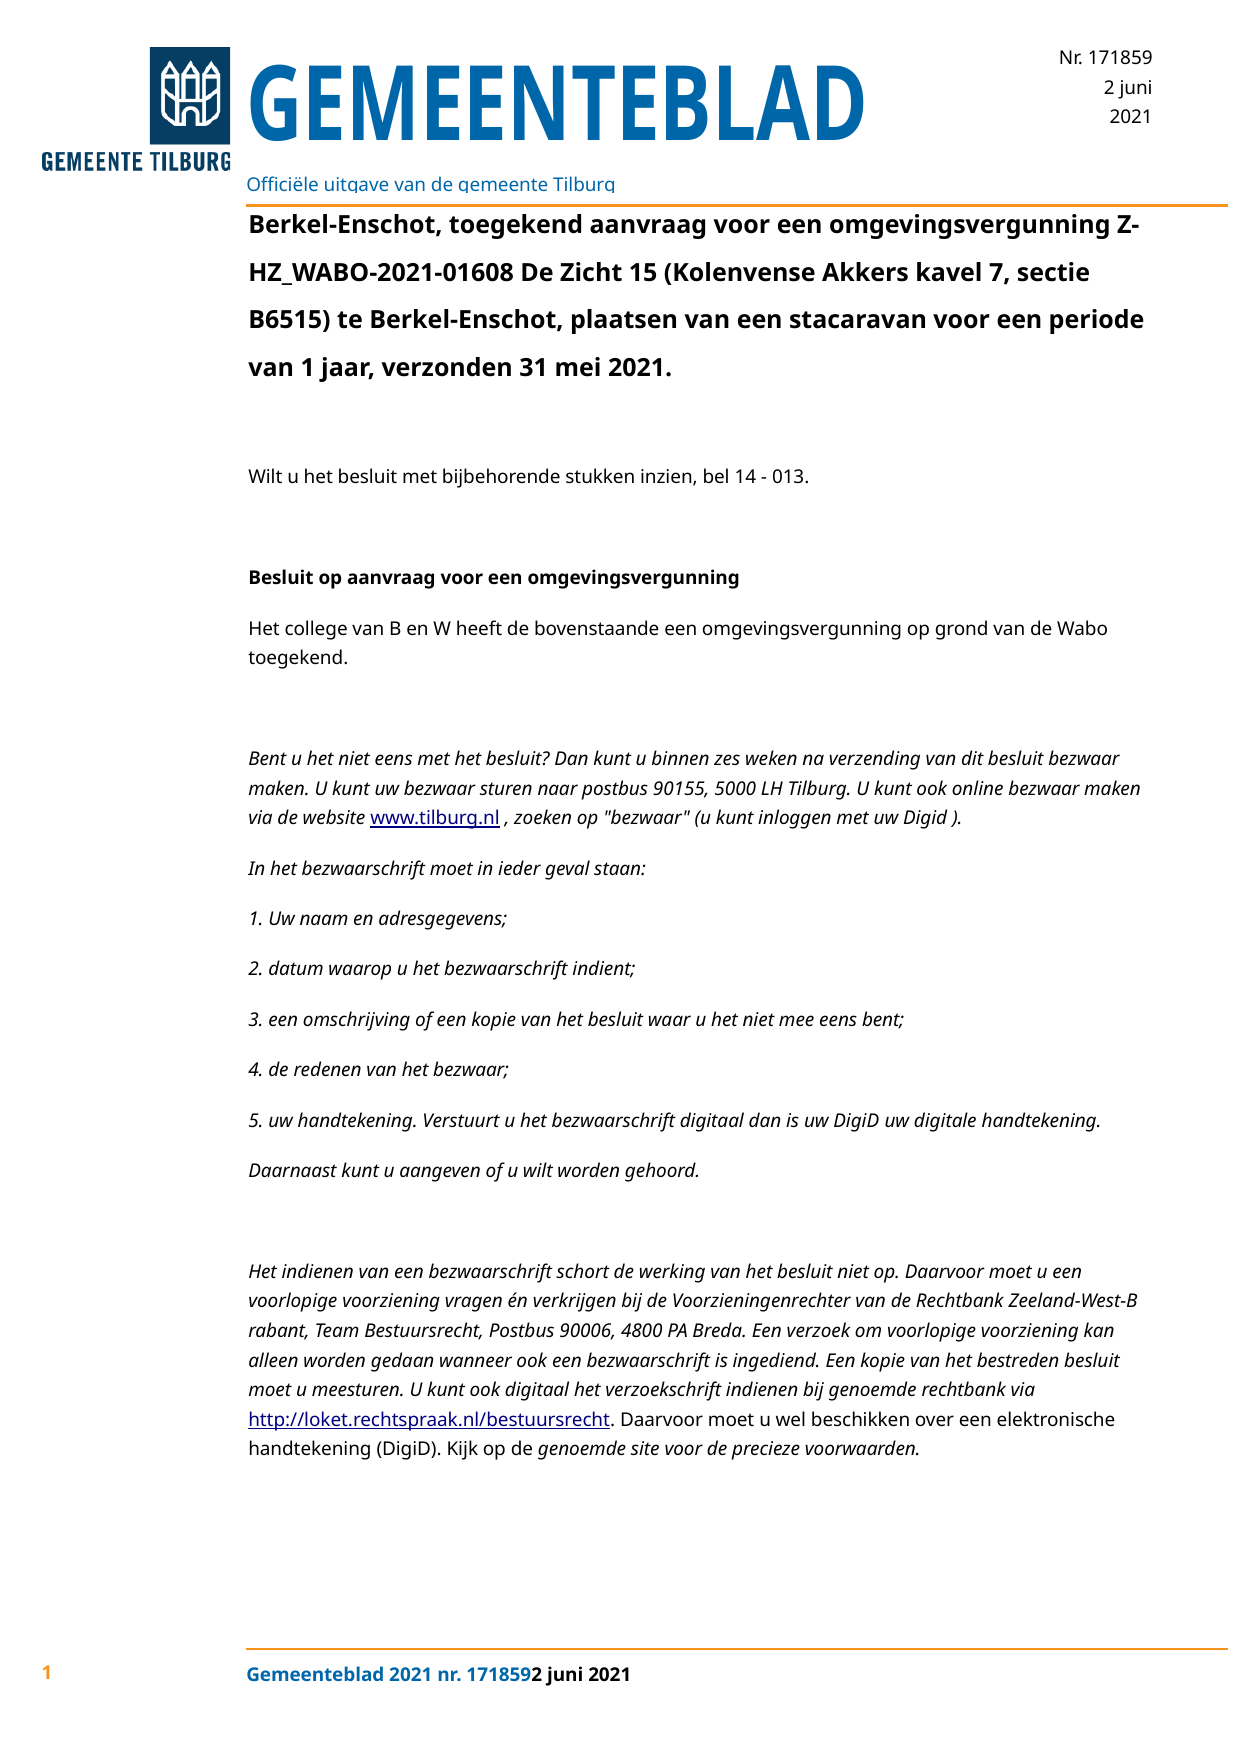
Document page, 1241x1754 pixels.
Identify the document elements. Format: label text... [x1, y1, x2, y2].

text Wilt u het besluit met bijbehorende stukken inzien, bel 14 - 013. [248, 463, 1152, 489]
text 5. uw handtekening. Verstuurt u het bezwaarschrift digitaal dan is uw DigiD uw digitale handtekening. [248, 1107, 1152, 1133]
text Daarnaast kunt u aangeven of u wilt worden gehoord. [248, 1157, 1152, 1183]
text Bent u het niet eens met het besluit? Dan kunt u binnen zes weken na verzending van dit besluit bezwaar maken. U kunt uw bezwaar sturen naar postbus 90155, 5000 LH Tilburg. U kunt ook online bezwaar maken via de website www.tilburg.nl , zoeken op "bezwaar" (u kunt inloggen met uw Digid ). [248, 745, 1152, 830]
text 4. de redenen van het bezwaar; [248, 1056, 1152, 1082]
text Het indienen van een bezwaarschrift schort de werking van het besluit niet op. Daarvoor moet u een voorlopige voorziening vragen én verkrijgen bij de Voorzieningenrechter van de Rechtbank Zeeland-West-B rabant, Team Bestuursrecht, Postbus 90006, 4800 PA Breda. Een verzoek om voorlopige voorziening kan alleen worden gedaan wanneer ook een bezwaarschrift is ingediend. Een kopie van het bestreden besluit moet u meesturen. U kunt ook digitaal het verzoekschrift indienen bij genoemde rechtbank via http://loket.rechtspraak.nl/bestuursrecht. Daarvoor moet u wel beschikken over een elektronische handtekening (DigiD). Kijk op de genoemde site voor de precieze voorwaarden. [248, 1258, 1152, 1461]
text Berkel-Enschot, toegekend aanvraag voor een omgevingsvergunning Z-HZ_WABO-2021-01608 De Zicht 15 (Kolenvense Akkers kavel 7, sectie B6515) te Berkel-Enschot, plaatsen van een stacaravan voor een periode van 1 jaar, verzonden 31 mei 2021. [248, 207, 1152, 384]
text In het bezwaarschrift moet in ieder geval staan: [248, 855, 1152, 881]
text 3. een omschrijving of een kopie van het besluit waar u het niet mee eens bent; [248, 1006, 1152, 1032]
text 1. Uw naam en adresgegevens; [248, 905, 1152, 931]
picture [41, 47, 231, 172]
text Besluit op aanvraag voor een omgevingsvergunning [248, 564, 1152, 590]
text Het college van B en W heeft de bovenstaande een omgevingsvergunning op grond van de Wabo toegekend. [248, 615, 1152, 670]
text 2. datum waarop u het bezwaarschrift indient; [248, 956, 1152, 981]
